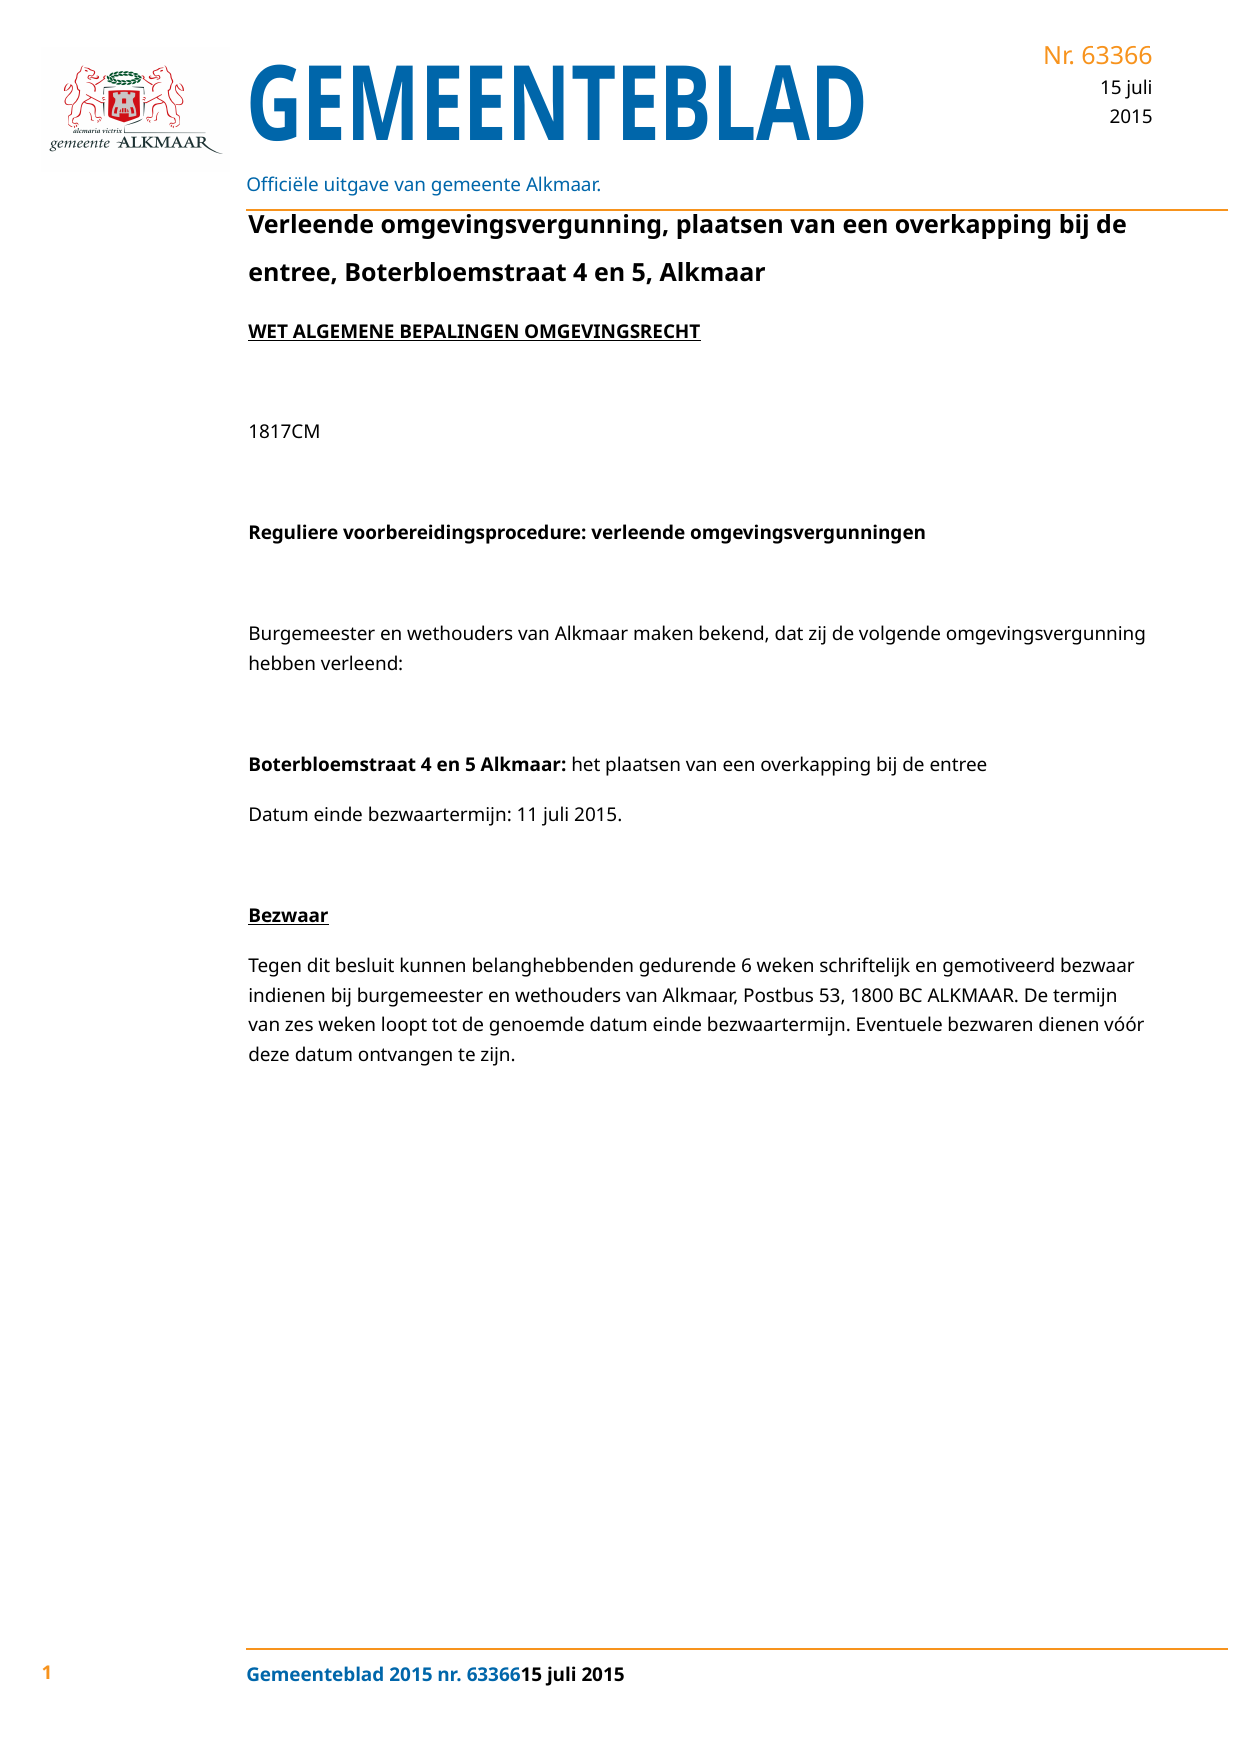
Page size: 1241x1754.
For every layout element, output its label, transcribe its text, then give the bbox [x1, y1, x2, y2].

text 1817CM [248, 419, 1152, 444]
text Reguliere voorbereidingsprocedure: verleende omgevingsvergunningen [248, 519, 1152, 545]
text Verleende omgevingsvergunning, plaatsen van een overkapping bij de entree, Boterbloemstraat 4 en 5, Alkmaar [248, 211, 1152, 288]
text Tegen dit besluit kunnen belanghebbenden gedurende 6 weken schriftelijk en gemotiveerd bezwaar indienen bij burgemeester en wethouders van Alkmaar, Postbus 53, 1800 BC ALKMAAR. De termijn van zes weken loopt tot de genoemde datum einde bezwaartermijn. Eventuele bezwaren dienen vóór deze datum ontvangen te zijn. [248, 952, 1152, 1067]
text Datum einde bezwaartermijn: 11 juli 2015. [248, 801, 1152, 827]
text Boterbloemstraat 4 en 5 Alkmaar: het plaatsen van een overkapping bij de entree [248, 751, 1152, 777]
text Burgemeester en wethouders van Alkmaar maken bekend, dat zij de volgende omgevingsvergunning hebben verleend: [248, 620, 1152, 676]
text WET ALGEMENE BEPALINGEN OMGEVINGSRECHT [248, 318, 1152, 344]
text Bezwaar [248, 902, 1152, 928]
picture [41, 47, 231, 172]
